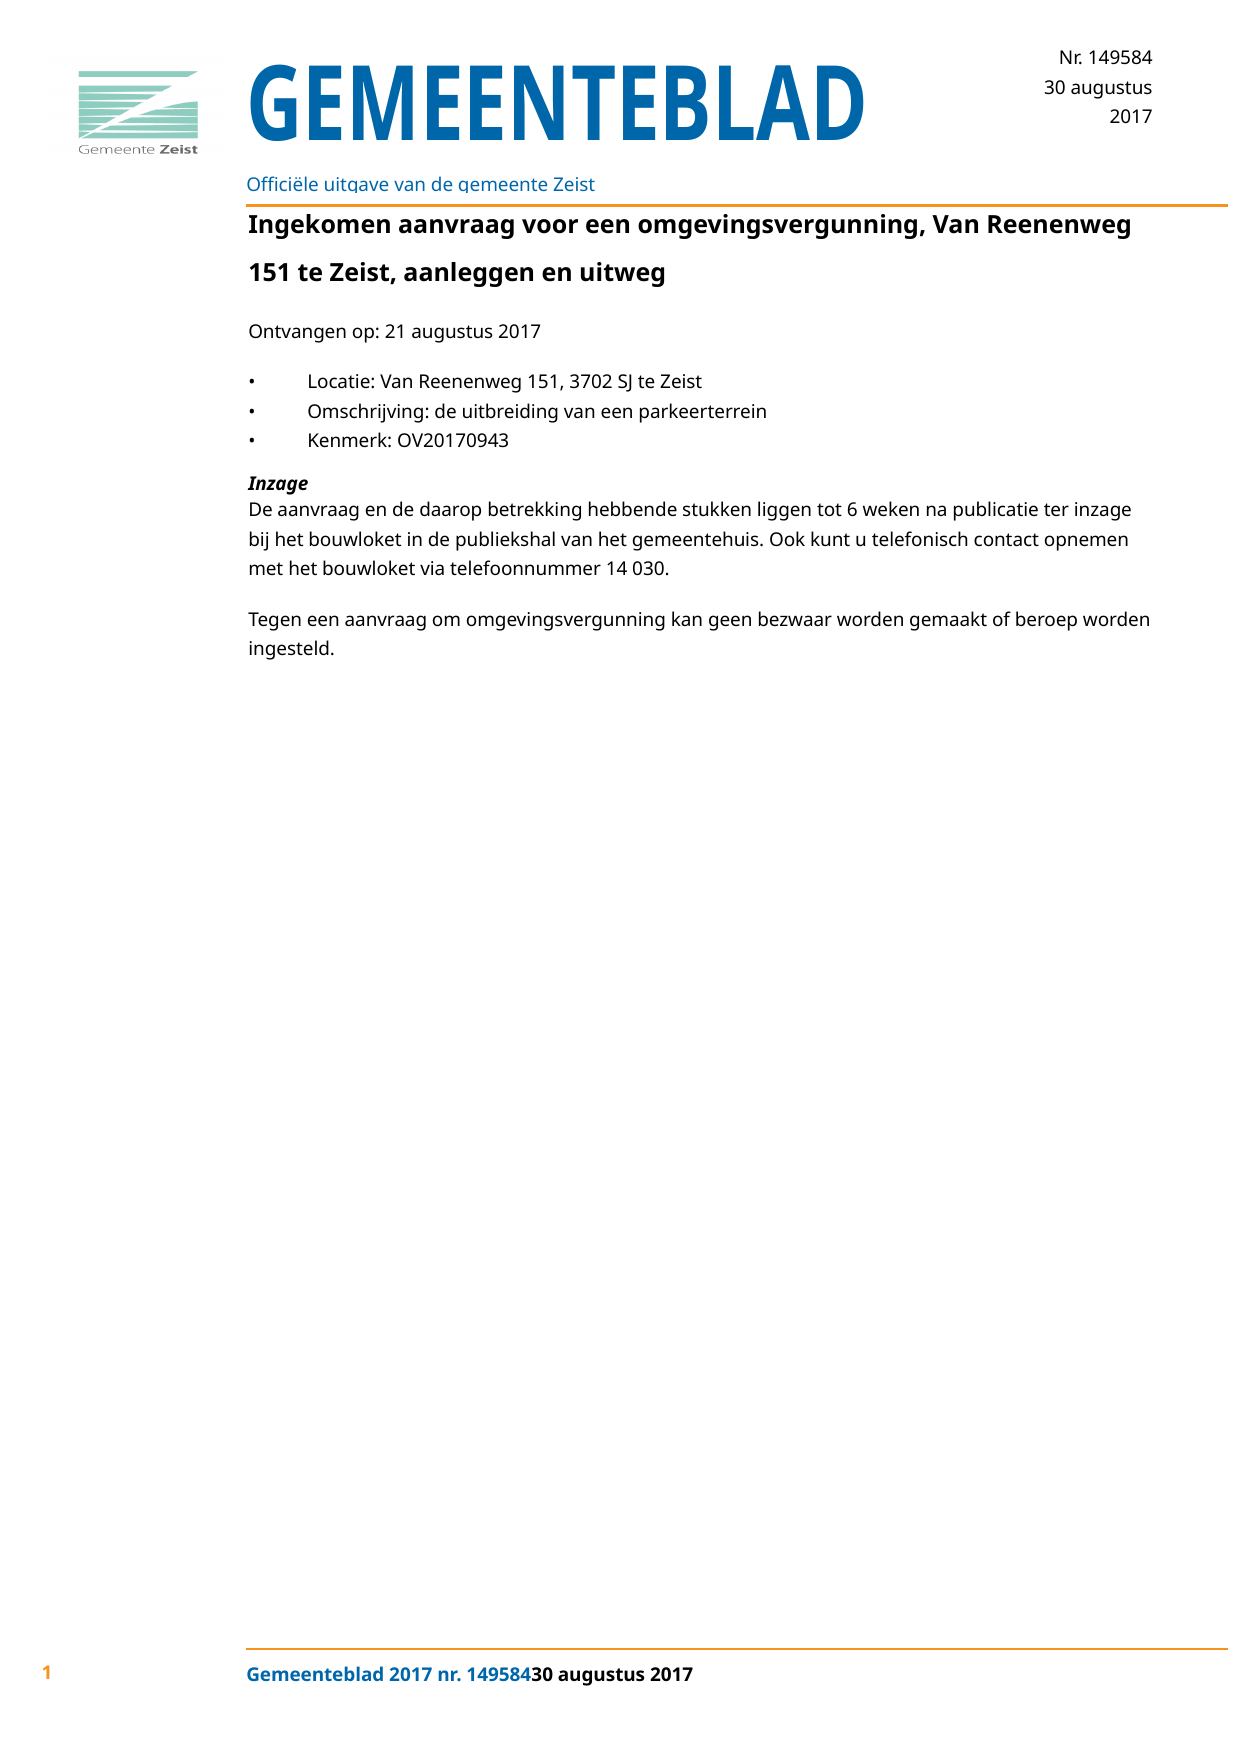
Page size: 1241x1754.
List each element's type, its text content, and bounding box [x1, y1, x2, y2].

list Kenmerk: OV20170943 [248, 427, 1152, 453]
list Omschrijving: de uitbreiding van een parkeerterrein [248, 398, 1152, 424]
text Tegen een aanvraag om omgevingsvergunning kan geen bezwaar worden gemaakt of beroep worden ingesteld. [248, 606, 1152, 661]
text Inzage [248, 471, 1152, 496]
text Ingekomen aanvraag voor een omgevingsvergunning, Van Reenenweg 151 te Zeist, aanleggen en uitweg [248, 207, 1152, 288]
list Locatie: Van Reenenweg 151, 3702 SJ te Zeist [248, 368, 1152, 394]
text Ontvangen op: 21 augustus 2017 [248, 318, 1152, 344]
text De aanvraag en de daarop betrekking hebbende stukken liggen tot 6 weken na publicatie ter inzage bij het bouwloket in de publiekshal van het gemeentehuis. Ook kunt u telefonisch contact opnemen met het bouwloket via telefoonnummer 14 030. [248, 496, 1152, 581]
picture [41, 47, 231, 172]
